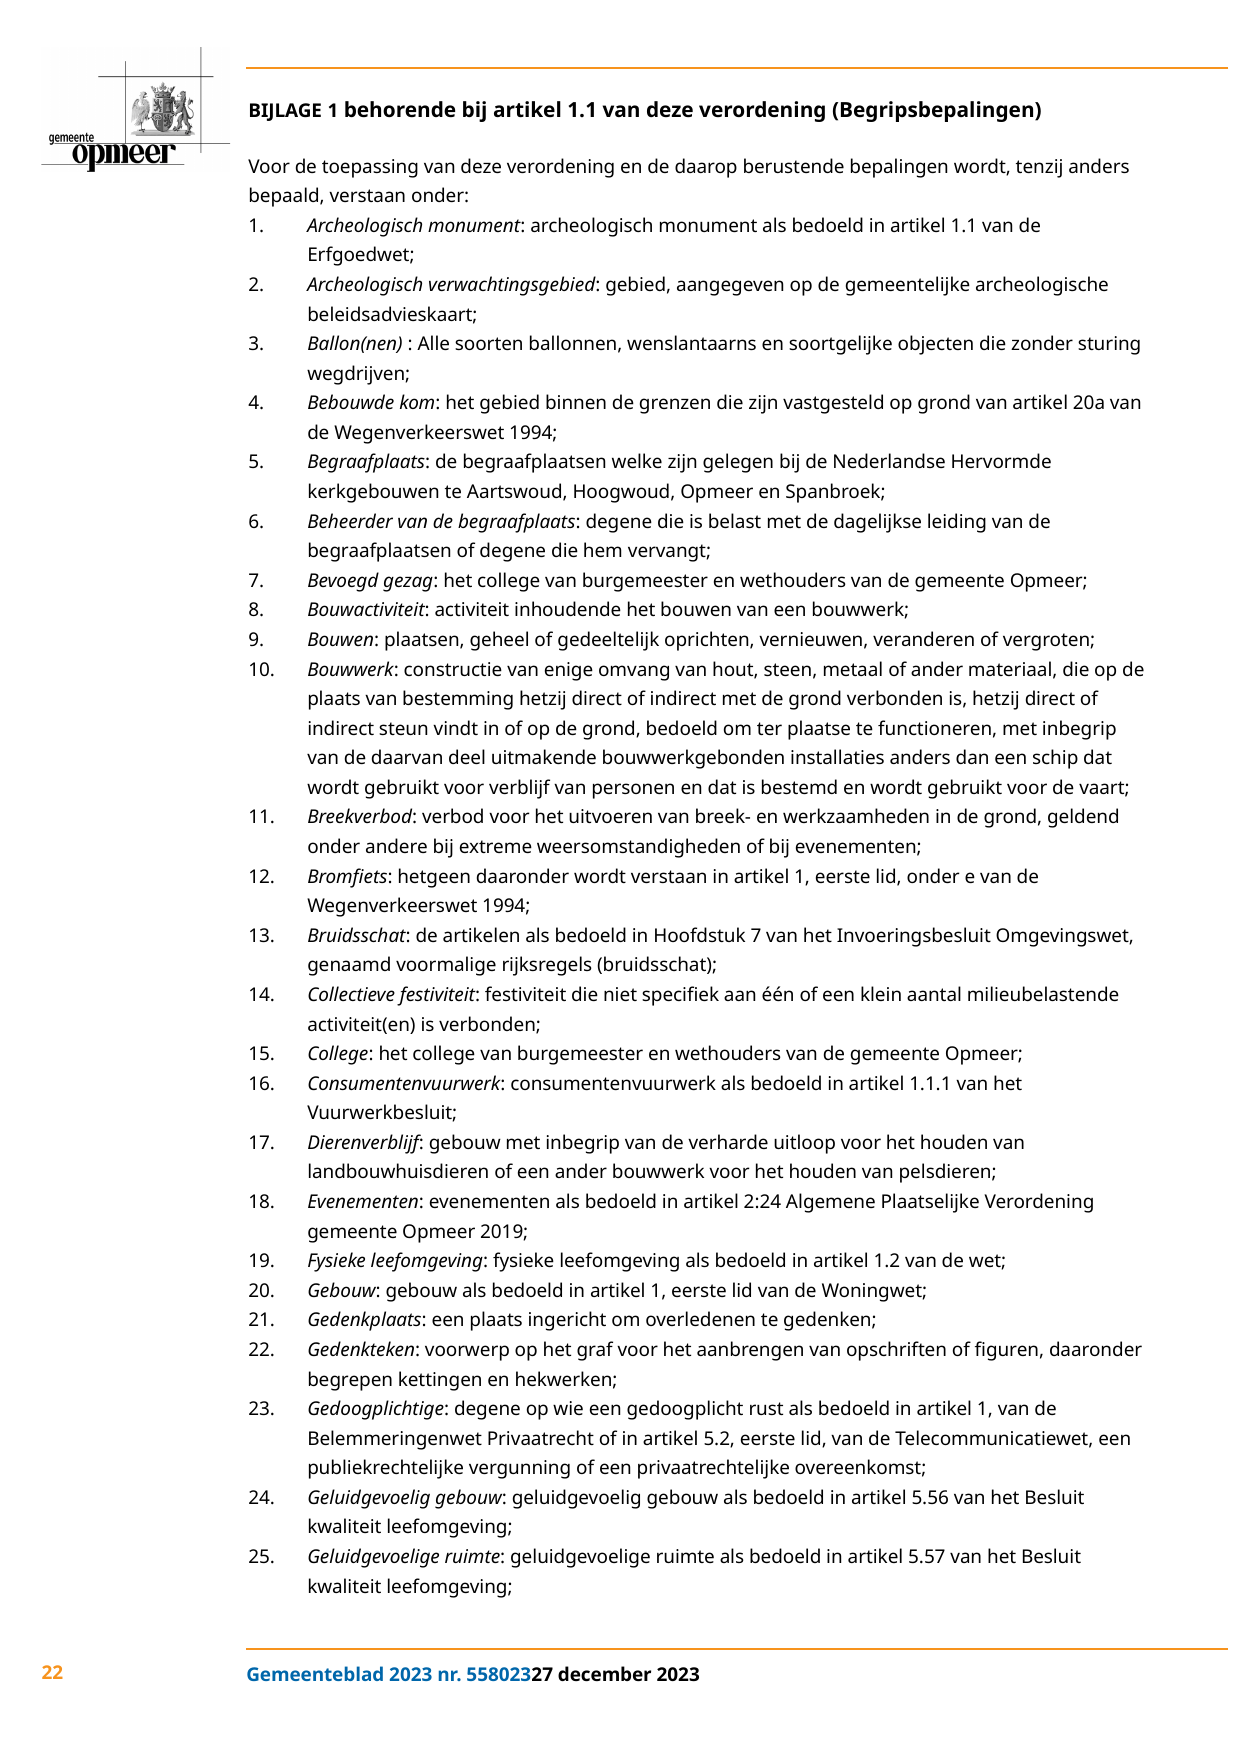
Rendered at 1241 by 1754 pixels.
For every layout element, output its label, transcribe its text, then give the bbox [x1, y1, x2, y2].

list Collectieve festiviteit: festiviteit die niet specifiek aan één of een klein aantal milieubelastende activiteit(en) is verbonden; [248, 981, 1152, 1037]
list Geluidgevoelige ruimte: geluidgevoelige ruimte als bedoeld in artikel 5.57 van het Besluit kwaliteit leefomgeving; [248, 1543, 1152, 1599]
list Archeologisch verwachtingsgebied: gebied, aangegeven op de gemeentelijke archeologische beleidsadvieskaart; [248, 271, 1152, 327]
list Geluidgevoelig gebouw: geluidgevoelig gebouw als bedoeld in artikel 5.56 van het Besluit kwaliteit leefomgeving; [248, 1484, 1152, 1539]
list Evenementen: evenementen als bedoeld in artikel 2:24 Algemene Plaatselijke Verordening gemeente Opmeer 2019; [248, 1188, 1152, 1244]
text Voor de toepassing van deze verordening en de daarop berustende bepalingen wordt, tenzij anders bepaald, verstaan onder: [248, 153, 1152, 208]
list Gedenkteken: voorwerp op het graf voor het aanbrengen van opschriften of figuren, daaronder begrepen kettingen en hekwerken; [248, 1336, 1152, 1392]
text BIJLAGE 1 behorende bij artikel 1.1 van deze verordening (Begripsbepalingen) [248, 95, 1152, 123]
list Bevoegd gezag: het college van burgemeester en wethouders van de gemeente Opmeer; [248, 567, 1152, 593]
list Bouwen: plaatsen, geheel of gedeeltelijk oprichten, vernieuwen, veranderen of vergroten; [248, 626, 1152, 652]
list Beheerder van de begraafplaats: degene die is belast met de dagelijkse leiding van de begraafplaatsen of degene die hem vervangt; [248, 508, 1152, 563]
list Bromfiets: hetgeen daaronder wordt verstaan in artikel 1, eerste lid, onder e van de Wegenverkeerswet 1994; [248, 863, 1152, 918]
list Gebouw: gebouw als bedoeld in artikel 1, eerste lid van de Woningwet; [248, 1277, 1152, 1303]
list Dierenverblijf: gebouw met inbegrip van de verharde uitloop voor het houden van landbouwhuisdieren of een ander bouwwerk voor het houden van pelsdieren; [248, 1129, 1152, 1184]
list Gedoogplichtige: degene op wie een gedoogplicht rust als bedoeld in artikel 1, van de Belemmeringenwet Privaatrecht of in artikel 5.2, eerste lid, van de Telecommunicatiewet, een publiekrechtelijke vergunning of een privaatrechtelijke overeenkomst; [248, 1395, 1152, 1480]
list Bouwactiviteit: activiteit inhoudende het bouwen van een bouwwerk; [248, 597, 1152, 622]
list Archeologisch monument: archeologisch monument als bedoeld in artikel 1.1 van de Erfgoedwet; [248, 212, 1152, 267]
list Bruidsschat: de artikelen als bedoeld in Hoofdstuk 7 van het Invoeringsbesluit Omgevingswet, genaamd voormalige rijksregels (bruidsschat); [248, 922, 1152, 977]
list Fysieke leefomgeving: fysieke leefomgeving als bedoeld in artikel 1.2 van de wet; [248, 1247, 1152, 1273]
list Bouwwerk: constructie van enige omvang van hout, steen, metaal of ander materiaal, die op de plaats van bestemming hetzij direct of indirect met de grond verbonden is, hetzij direct of indirect steun vindt in of op de grond, bedoeld om ter plaatse te functioneren, met inbegrip van de daarvan deel uitmakende bouwwerkgebonden installaties anders dan een schip dat wordt gebruikt voor verblijf van personen en dat is bestemd en wordt gebruikt voor de vaart; [248, 656, 1152, 800]
list Gedenkplaats: een plaats ingericht om overledenen te gedenken; [248, 1307, 1152, 1332]
list Begraafplaats: de begraafplaatsen welke zijn gelegen bij de Nederlandse Hervormde kerkgebouwen te Aartswoud, Hoogwoud, Opmeer en Spanbroek; [248, 449, 1152, 504]
list Breekverbod: verbod voor het uitvoeren van breek- en werkzaamheden in de grond, geldend onder andere bij extreme weersomstandigheden of bij evenementen; [248, 804, 1152, 859]
picture [41, 47, 231, 172]
list Bebouwde kom: het gebied binnen de grenzen die zijn vastgesteld op grond van artikel 20a van de Wegenverkeerswet 1994; [248, 389, 1152, 445]
list Consumentenvuurwerk: consumentenvuurwerk als bedoeld in artikel 1.1.1 van het Vuurwerkbesluit; [248, 1070, 1152, 1125]
list Ballon(nen) : Alle soorten ballonnen, wenslantaarns en soortgelijke objecten die zonder sturing wegdrijven; [248, 330, 1152, 386]
list College: het college van burgemeester en wethouders van de gemeente Opmeer; [248, 1040, 1152, 1066]
